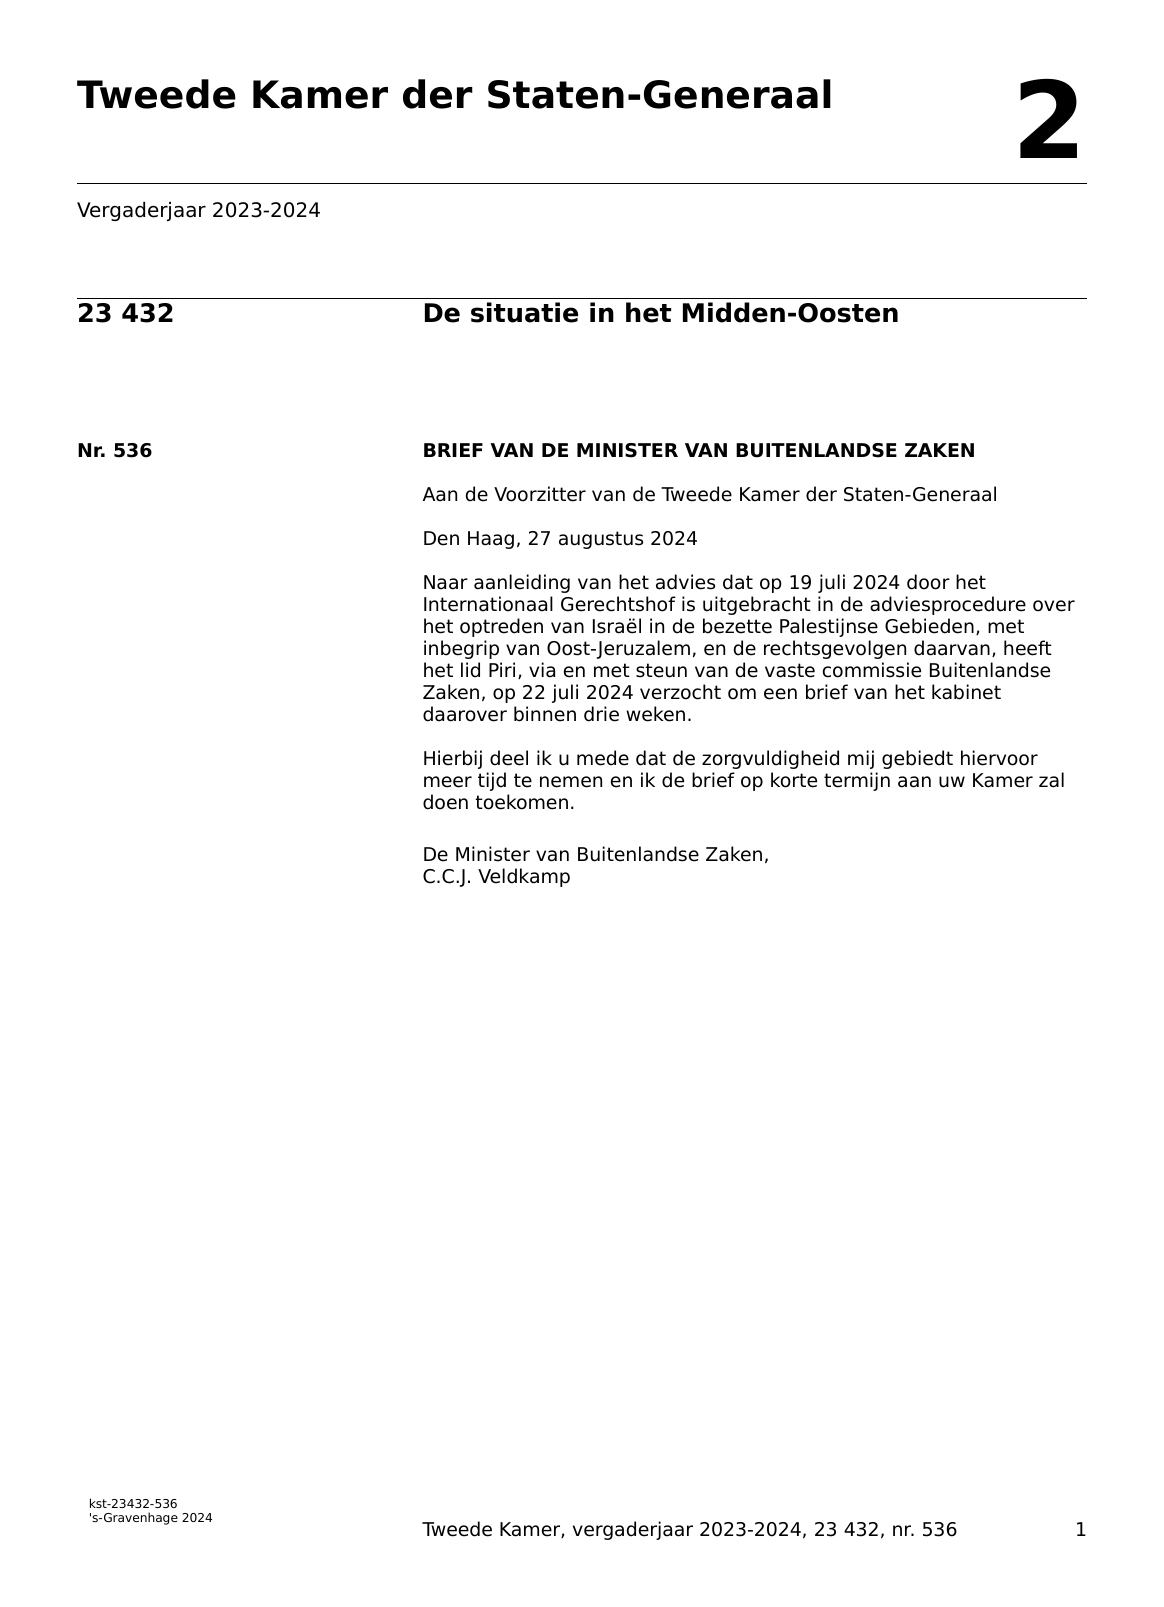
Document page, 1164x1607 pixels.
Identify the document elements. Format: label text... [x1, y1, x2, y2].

table_header 2 [886, 59, 1087, 183]
text Hierbij deel ik u mede dat de zorgvuldigheid mij gebiedt hiervoor meer tijd te nemen en ik de brief op korte termijn aan uw Kamer zal doen toekomen. [422, 748, 1087, 814]
text kst-23432-536 [88, 1497, 323, 1511]
subtitle 23 432 De situatie in het Midden-Oosten [77, 299, 1087, 329]
text Naar aanleiding van het advies dat op 19 juli 2024 door het Internationaal Gerechtshof is uitgebracht in de adviesprocedure over het optreden van Israël in de bezette Palestijnse Gebieden, met inbegrip van Oost-Jeruzalem, en de rechtsgevolgen daarvan, heeft het lid Piri, via en met steun van de vaste commissie Buitenlandse Zaken, op 22 juli 2024 verzocht om een brief van het kabinet daarover binnen drie weken. [422, 572, 1087, 726]
table_header Tweede Kamer der Staten-Generaal [77, 59, 886, 183]
text 's-Gravenhage 2024 [88, 1511, 323, 1525]
table_cell Vergaderjaar 2023-2024 [77, 184, 1087, 298]
text Aan de Voorzitter van de Tweede Kamer der Staten-Generaal [422, 484, 1087, 506]
text De Minister van Buitenlandse Zaken, C.C.J. Veldkamp [422, 844, 1087, 888]
text Den Haag, 27 augustus 2024 [422, 528, 1087, 550]
subtitle Nr. 536 BRIEF VAN DE MINISTER VAN BUITENLANDSE ZAKEN [77, 440, 1087, 462]
